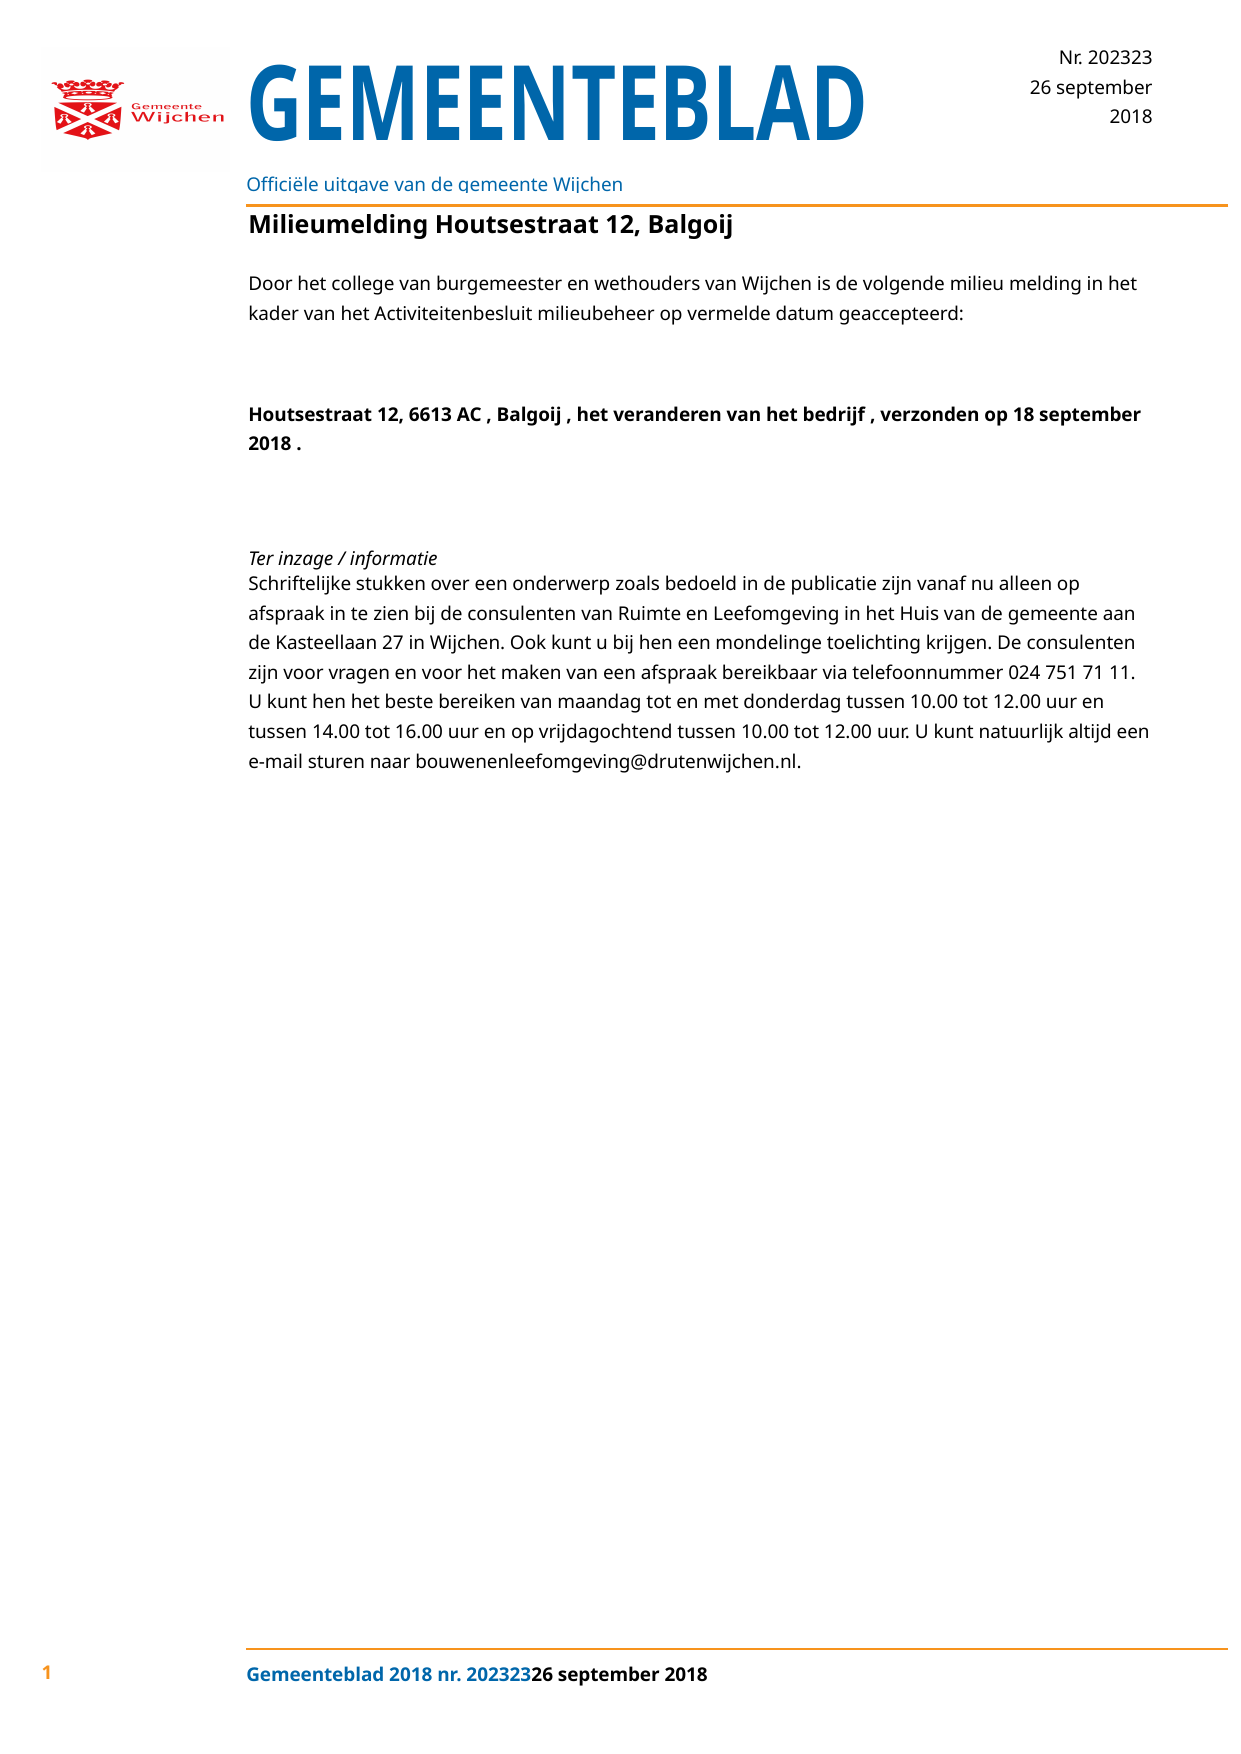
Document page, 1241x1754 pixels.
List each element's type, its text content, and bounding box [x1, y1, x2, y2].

picture [41, 47, 231, 172]
text Ter inzage / informatie [248, 545, 1152, 570]
text Schriftelijke stukken over een onderwerp zoals bedoeld in de publicatie zijn vanaf nu alleen op afspraak in te zien bij de consulenten van Ruimte en Leefomgeving in het Huis van de gemeente aan de Kasteellaan 27 in Wijchen. Ook kunt u bij hen een mondelinge toelichting krijgen. De consulenten zijn voor vragen en voor het maken van een afspraak bereikbaar via telefoonnummer 024 751 71 11. U kunt hen het beste bereiken van maandag tot en met donderdag tussen 10.00 tot 12.00 uur en tussen 14.00 tot 16.00 uur en op vrijdagochtend tussen 10.00 tot 12.00 uur. U kunt natuurlijk altijd een e-mail sturen naar bouwenenleefomgeving@drutenwijchen.nl. [248, 570, 1152, 774]
text Door het college van burgemeester en wethouders van Wijchen is de volgende milieu melding in het kader van het Activiteitenbesluit milieubeheer op vermelde datum geaccepteerd: [248, 270, 1152, 326]
text Milieumelding Houtsestraat 12, Balgoij [248, 207, 1152, 241]
text Houtsestraat 12, 6613 AC , Balgoij , het veranderen van het bedrijf , verzonden op 18 september 2018 . [248, 401, 1152, 456]
